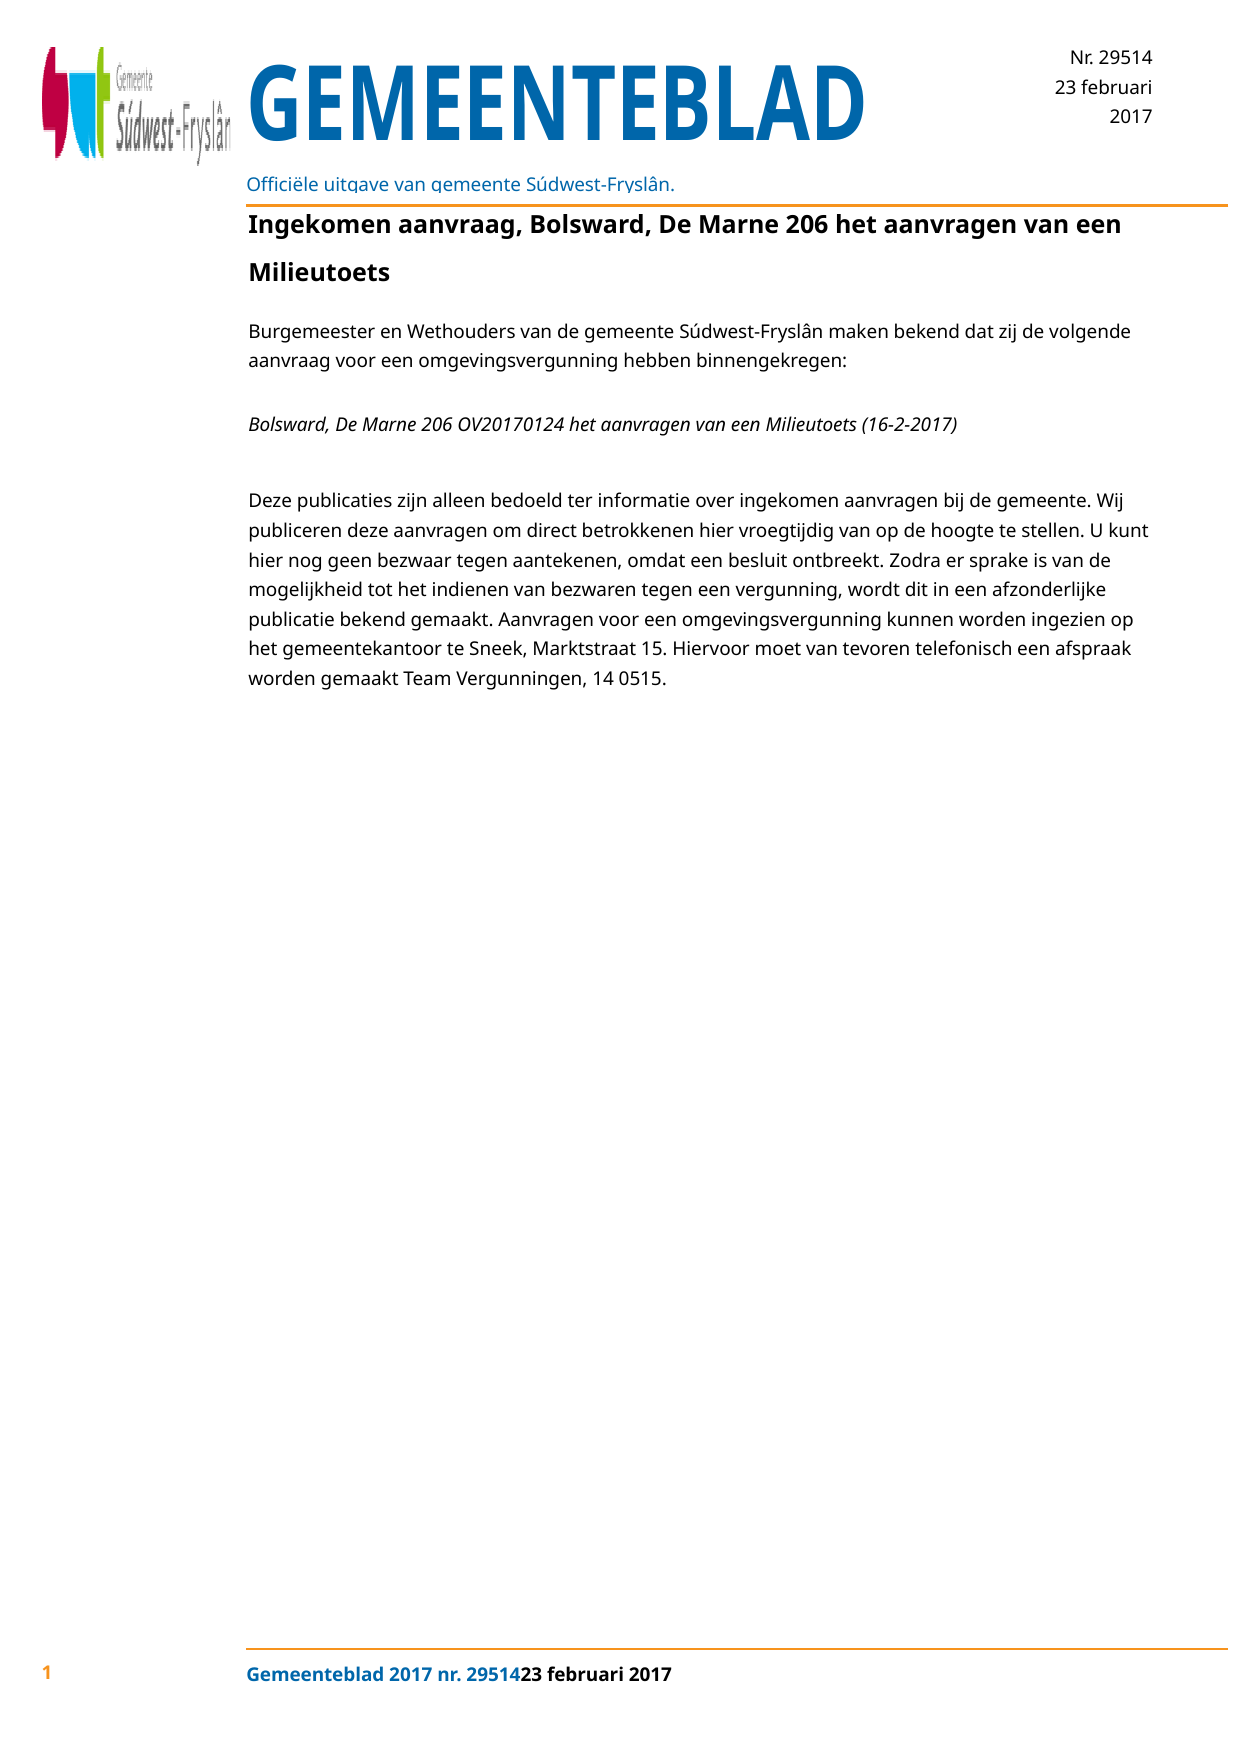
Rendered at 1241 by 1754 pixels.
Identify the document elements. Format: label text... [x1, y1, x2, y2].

text Bolsward, De Marne 206 OV20170124 het aanvragen van een Milieutoets (16-2-2017) [248, 411, 1152, 437]
text Ingekomen aanvraag, Bolsward, De Marne 206 het aanvragen van een Milieutoets [248, 207, 1152, 288]
text Burgemeester en Wethouders van de gemeente Súdwest-Fryslân maken bekend dat zij de volgende aanvraag voor een omgevingsvergunning hebben binnengekregen: [248, 318, 1152, 373]
picture [41, 47, 231, 172]
text Deze publicaties zijn alleen bedoeld ter informatie over ingekomen aanvragen bij de gemeente. Wij publiceren deze aanvragen om direct betrokkenen hier vroegtijdig van op de hoogte te stellen. U kunt hier nog geen bezwaar tegen aantekenen, omdat een besluit ontbreekt. Zodra er sprake is van de mogelijkheid tot het indienen van bezwaren tegen een vergunning, wordt dit in een afzonderlijke publicatie bekend gemaakt. Aanvragen voor een omgevingsvergunning kunnen worden ingezien op het gemeentekantoor te Sneek, Marktstraat 15. Hiervoor moet van tevoren telefonisch een afspraak worden gemaakt Team Vergunningen, 14 0515. [248, 488, 1152, 691]
